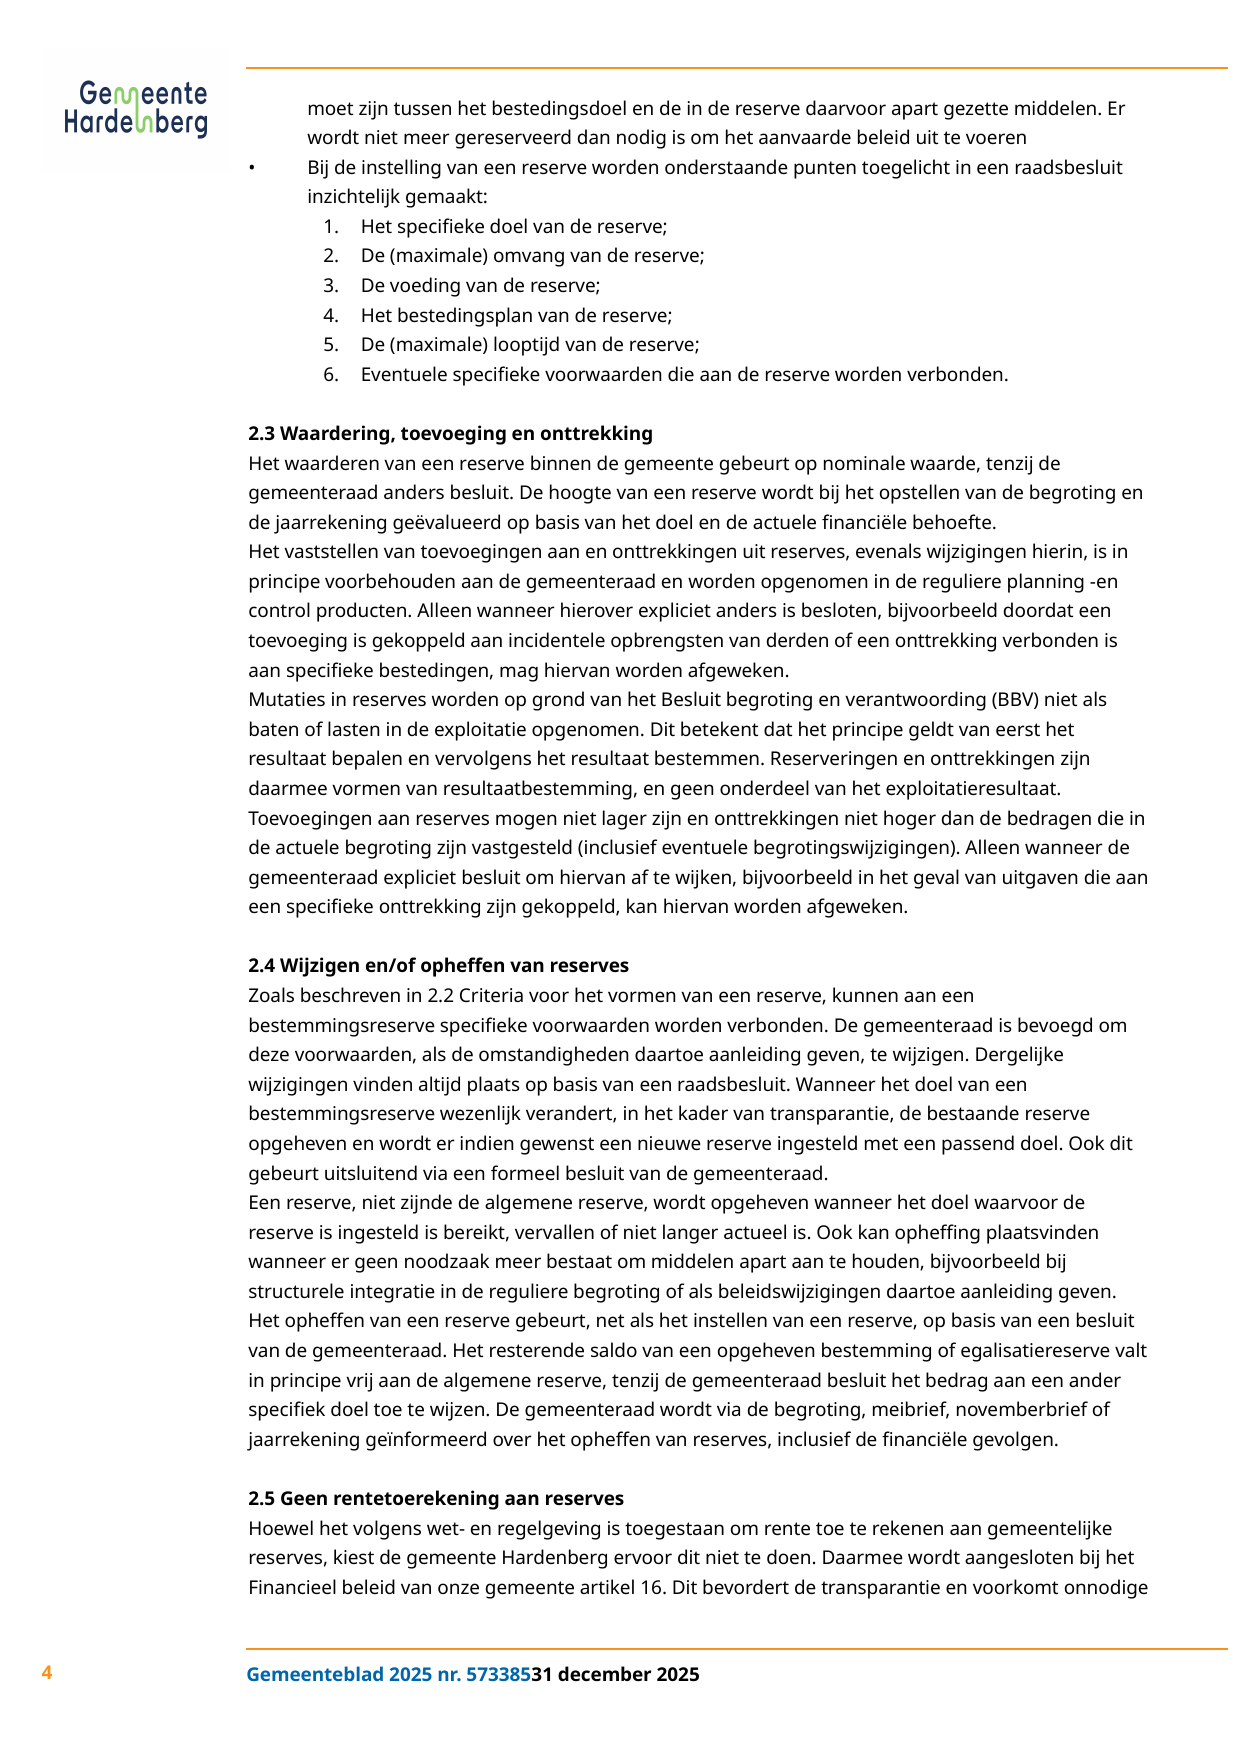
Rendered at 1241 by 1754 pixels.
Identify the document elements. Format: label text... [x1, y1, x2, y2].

text 2.3 Waardering, toevoeging en onttrekking [248, 420, 1152, 446]
text Mutaties in reserves worden op grond van het Besluit begroting en verantwoording (BBV) niet als baten of lasten in de exploitatie opgenomen. Dit betekent dat het principe geldt van eerst het resultaat bepalen en vervolgens het resultaat bestemmen. Reserveringen en onttrekkingen zijn daarmee vormen van resultaatbestemming, en geen onderdeel van het exploitatieresultaat. [248, 686, 1152, 801]
picture [41, 47, 231, 172]
list Het specifieke doel van de reserve; [323, 213, 1152, 239]
text Het waarderen van een reserve binnen de gemeente gebeurt op nominale waarde, tenzij de gemeenteraad anders besluit. De hoogte van een reserve wordt bij het opstellen van de begroting en de jaarrekening geëvalueerd op basis van het doel en de actuele financiële behoefte. [248, 450, 1152, 535]
text Een reserve, niet zijnde de algemene reserve, wordt opgeheven wanneer het doel waarvoor de reserve is ingesteld is bereikt, vervallen of niet langer actueel is. Ook kan opheffing plaatsvinden wanneer er geen noodzaak meer bestaat om middelen apart aan te houden, bijvoorbeeld bij structurele integratie in de reguliere begroting of als beleidswijzigingen daartoe aanleiding geven. Het opheffen van een reserve gebeurt, net als het instellen van een reserve, op basis van een besluit van de gemeenteraad. Het resterende saldo van een opgeheven bestemming of egalisatiereserve valt in principe vrij aan de algemene reserve, tenzij de gemeenteraad besluit het bedrag aan een ander specifiek doel toe te wijzen. De gemeenteraad wordt via de begroting, meibrief, novemberbrief of jaarrekening geïnformeerd over het opheffen van reserves, inclusief de financiële gevolgen. [248, 1189, 1152, 1452]
list De (maximale) looptijd van de reserve; [323, 331, 1152, 357]
text Hoewel het volgens wet- en regelgeving is toegestaan om rente toe te rekenen aan gemeentelijke reserves, kiest de gemeente Hardenberg ervoor dit niet te doen. Daarmee wordt aangesloten bij het Financieel beleid van onze gemeente artikel 16. Dit bevordert de transparantie en voorkomt onnodige [248, 1515, 1152, 1600]
text 2.5 Geen rentetoerekening aan reserves [248, 1485, 1152, 1511]
list De voeding van de reserve; [323, 272, 1152, 298]
list moet zijn tussen het bestedingsdoel en de in de reserve daarvoor apart gezette middelen. Er wordt niet meer gereserveerd dan nodig is om het aanvaarde beleid uit te voeren [248, 95, 1152, 150]
text 2.4 Wijzigen en/of opheffen van reserves [248, 953, 1152, 978]
list Het bestedingsplan van de reserve; [323, 302, 1152, 328]
text Het vaststellen van toevoegingen aan en onttrekkingen uit reserves, evenals wijzigingen hierin, is in principe voorbehouden aan de gemeenteraad en worden opgenomen in de reguliere planning -en control producten. Alleen wanneer hierover expliciet anders is besloten, bijvoorbeeld doordat een toevoeging is gekoppeld aan incidentele opbrengsten van derden of een onttrekking verbonden is aan specifieke bestedingen, mag hiervan worden afgeweken. [248, 538, 1152, 683]
list Bij de instelling van een reserve worden onderstaande punten toegelicht in een raadsbesluit inzichtelijk gemaakt: [248, 154, 1152, 209]
text Zoals beschreven in 2.2 Criteria voor het vormen van een reserve, kunnen aan een bestemmingsreserve specifieke voorwaarden worden verbonden. De gemeenteraad is bevoegd om deze voorwaarden, als de omstandigheden daartoe aanleiding geven, te wijzigen. Dergelijke wijzigingen vinden altijd plaats op basis van een raadsbesluit. Wanneer het doel van een bestemmingsreserve wezenlijk verandert, in het kader van transparantie, de bestaande reserve opgeheven en wordt er indien gewenst een nieuwe reserve ingesteld met een passend doel. Ook dit gebeurt uitsluitend via een formeel besluit van de gemeenteraad. [248, 982, 1152, 1186]
list Eventuele specifieke voorwaarden die aan de reserve worden verbonden. [323, 361, 1152, 387]
text Toevoegingen aan reserves mogen niet lager zijn en onttrekkingen niet hoger dan de bedragen die in de actuele begroting zijn vastgesteld (inclusief eventuele begrotingswijzigingen). Alleen wanneer de gemeenteraad expliciet besluit om hiervan af te wijken, bijvoorbeeld in het geval van uitgaven die aan een specifieke onttrekking zijn gekoppeld, kan hiervan worden afgeweken. [248, 805, 1152, 919]
list De (maximale) omvang van de reserve; [323, 243, 1152, 268]
